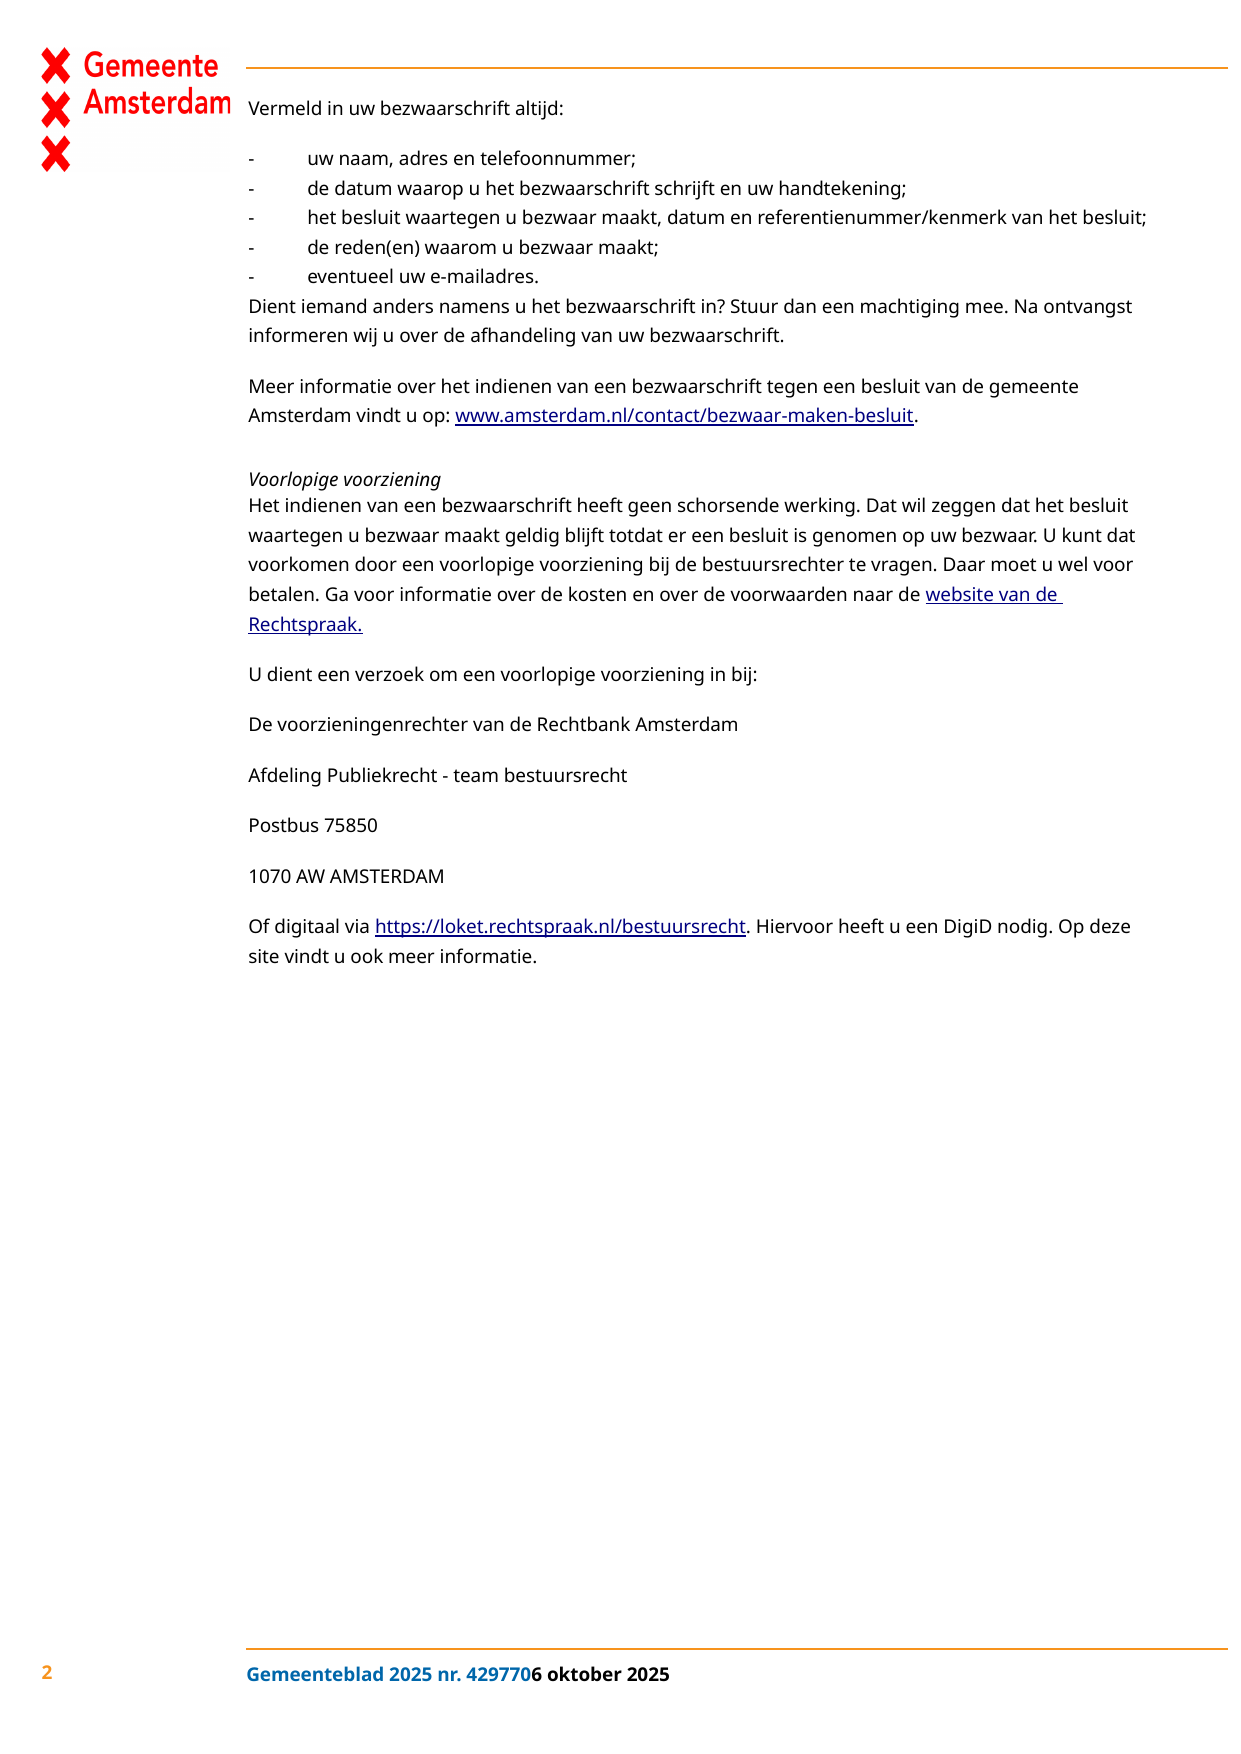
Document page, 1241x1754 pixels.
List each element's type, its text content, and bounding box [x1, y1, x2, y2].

list eventueel uw e-mailadres. [248, 263, 1152, 289]
text U dient een verzoek om een voorlopige voorziening in bij: [248, 661, 1152, 687]
text Of digitaal via https://loket.rechtspraak.nl/bestuursrecht. Hiervoor heeft u een DigiD nodig. Op deze site vindt u ook meer informatie. [248, 913, 1152, 968]
text Dient iemand anders namens u het bezwaarschrift in? Stuur dan een machtiging mee. Na ontvangst informeren wij u over de afhandeling van uw bezwaarschrift. [248, 293, 1152, 348]
list de datum waarop u het bezwaarschrift schrijft en uw handtekening; [248, 175, 1152, 201]
text Postbus 75850 [248, 812, 1152, 838]
list uw naam, adres en telefoonnummer; [248, 145, 1152, 171]
text De voorzieningenrechter van de Rechtbank Amsterdam [248, 712, 1152, 737]
text Meer informatie over het indienen van een bezwaarschrift tegen een besluit van de gemeente Amsterdam vindt u op: www.amsterdam.nl/contact/bezwaar-maken-besluit. [248, 373, 1152, 428]
picture [41, 47, 231, 172]
text 1070 AW AMSTERDAM [248, 863, 1152, 888]
text Het indienen van een bezwaarschrift heeft geen schorsende werking. Dat wil zeggen dat het besluit waartegen u bezwaar maakt geldig blijft totdat er een besluit is genomen op uw bezwaar. U kunt dat voorkomen door een voorlopige voorziening bij de bestuursrechter te vragen. Daar moet u wel voor betalen. Ga voor informatie over de kosten en over de voorwaarden naar de website van de Rechtspraak. [248, 492, 1152, 636]
text Vermeld in uw bezwaarschrift altijd: [248, 95, 1152, 121]
text Voorlopige voorziening [248, 467, 1152, 492]
list het besluit waartegen u bezwaar maakt, datum en referentienummer/kenmerk van het besluit; [248, 204, 1152, 230]
text Afdeling Publiekrecht - team bestuursrecht [248, 762, 1152, 788]
list de reden(en) waarom u bezwaar maakt; [248, 234, 1152, 260]
